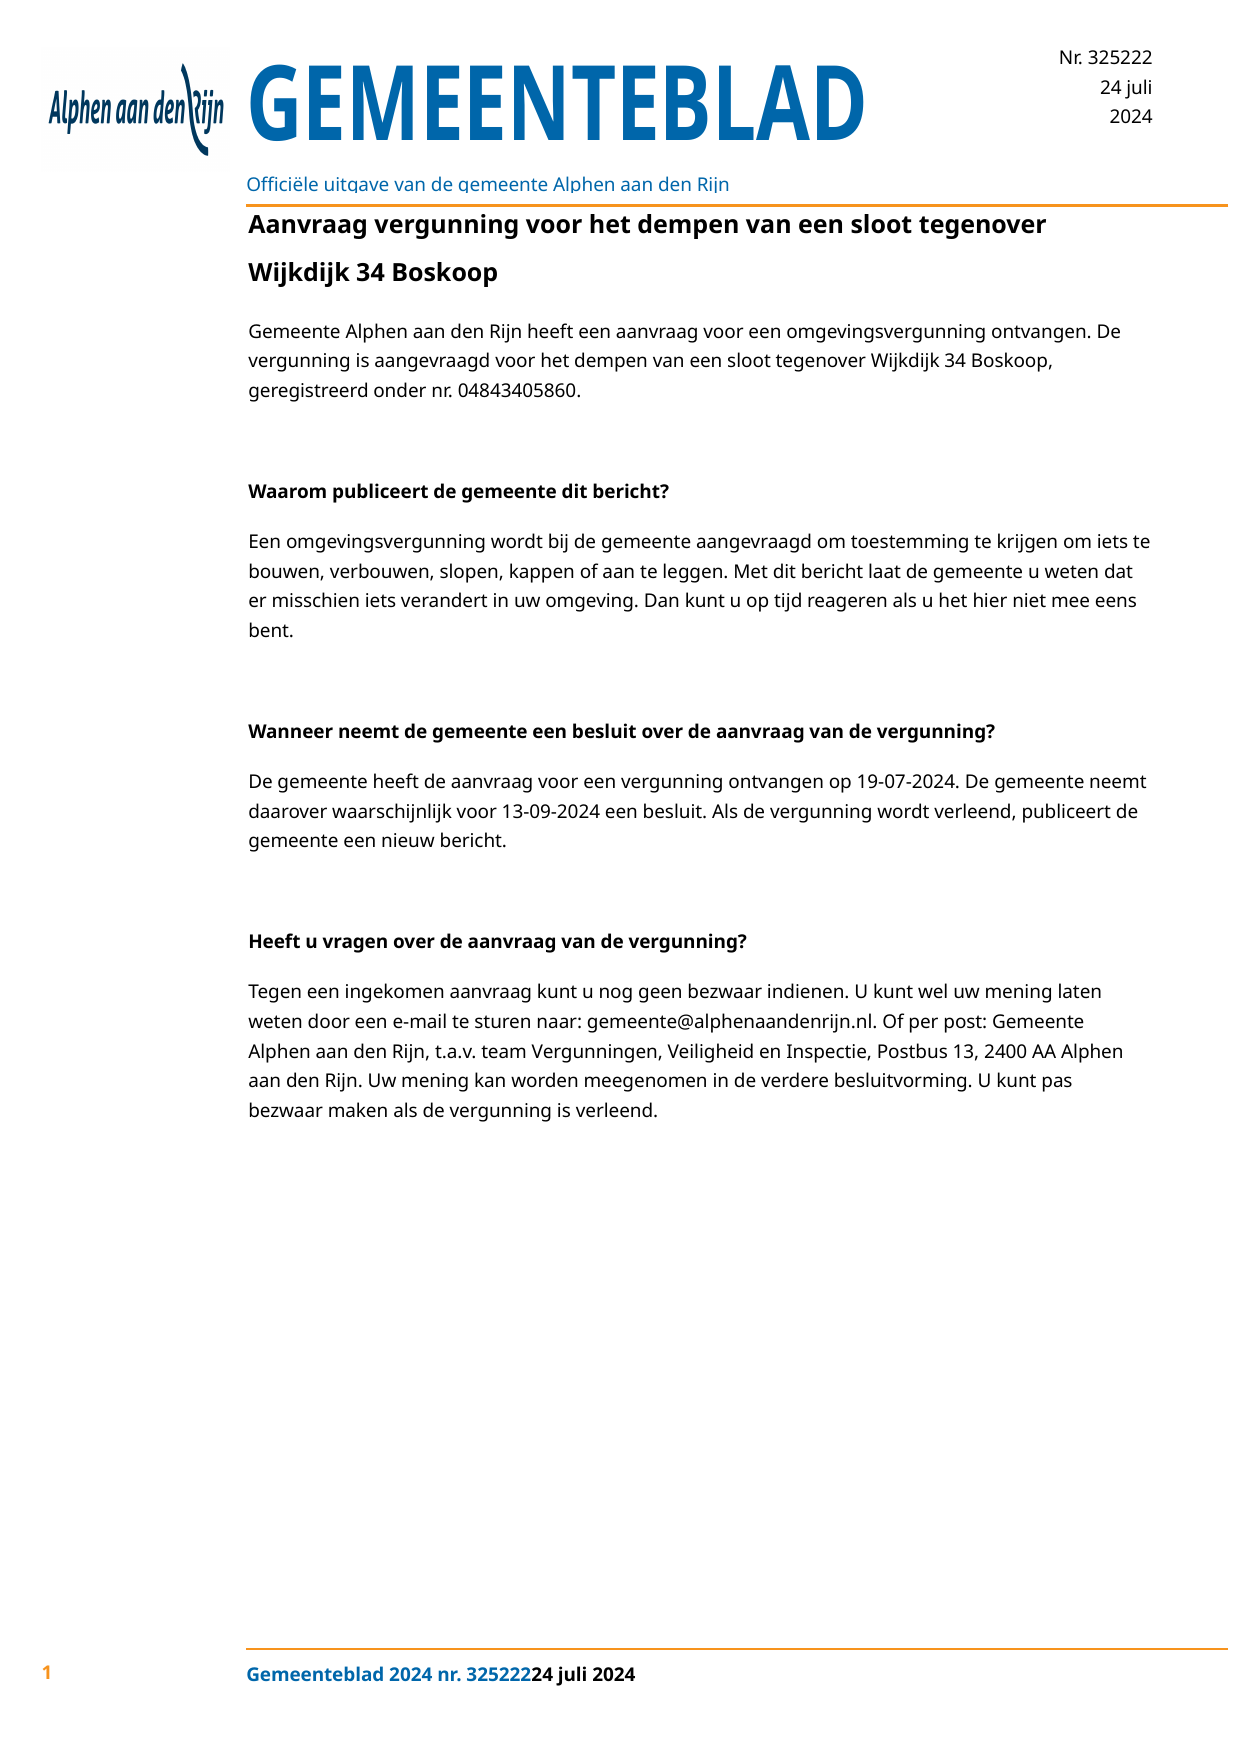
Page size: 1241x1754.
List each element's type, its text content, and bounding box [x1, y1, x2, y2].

text Wanneer neemt de gemeente een besluit over de aanvraag van de vergunning? [248, 718, 1152, 744]
text De gemeente heeft de aanvraag voor een vergunning ontvangen op 19-07-2024. De gemeente neemt daarover waarschijnlijk voor 13-09-2024 een besluit. Als de vergunning wordt verleend, publiceert de gemeente een nieuw bericht. [248, 768, 1152, 853]
text Tegen een ingekomen aanvraag kunt u nog geen bezwaar indienen. U kunt wel uw mening laten weten door een e-mail te sturen naar: gemeente@alphenaandenrijn.nl. Of per post: Gemeente Alphen aan den Rijn, t.a.v. team Vergunningen, Veiligheid en Inspectie, Postbus 13, 2400 AA Alphen aan den Rijn. Uw mening kan worden meegenomen in de verdere besluitvorming. U kunt pas bezwaar maken als de vergunning is verleend. [248, 979, 1152, 1123]
text Heeft u vragen over de aanvraag van de vergunning? [248, 928, 1152, 954]
picture [41, 47, 231, 172]
text Een omgevingsvergunning wordt bij de gemeente aangevraagd om toestemming te krijgen om iets te bouwen, verbouwen, slopen, kappen of aan te leggen. Met dit bericht laat de gemeente u weten dat er misschien iets verandert in uw omgeving. Dan kunt u op tijd reageren als u het hier niet mee eens bent. [248, 528, 1152, 643]
text Waarom publiceert de gemeente dit bericht? [248, 478, 1152, 504]
text Gemeente Alphen aan den Rijn heeft een aanvraag voor een omgevingsvergunning ontvangen. De vergunning is aangevraagd voor het dempen van een sloot tegenover Wijkdijk 34 Boskoop, geregistreerd onder nr. 04843405860. [248, 318, 1152, 403]
text Aanvraag vergunning voor het dempen van een sloot tegenover Wijkdijk 34 Boskoop [248, 207, 1152, 288]
